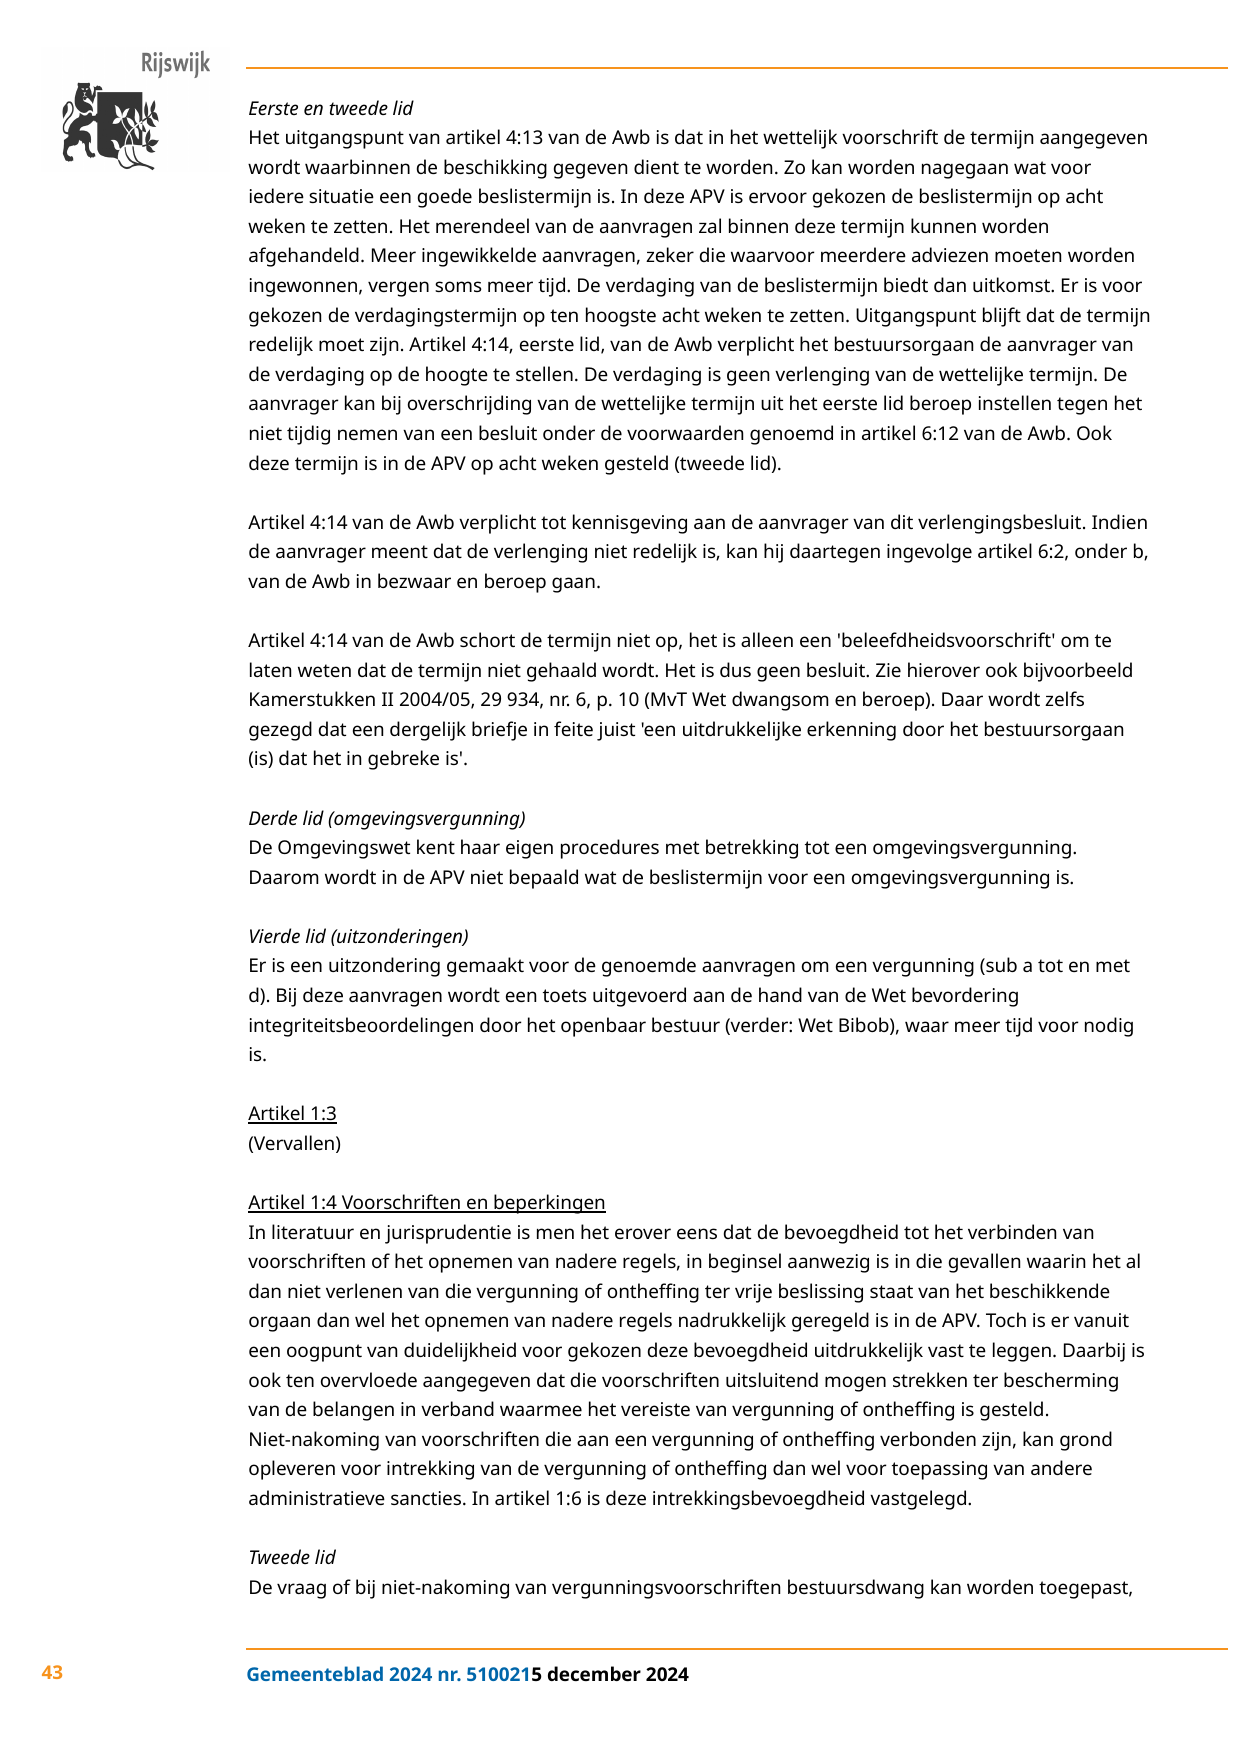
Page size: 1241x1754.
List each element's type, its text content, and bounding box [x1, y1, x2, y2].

text Artikel 1:3 [248, 1101, 1152, 1126]
picture [41, 47, 231, 172]
text Niet-nakoming van voorschriften die aan een vergunning of ontheffing verbonden zijn, kan grond opleveren voor intrekking van de vergunning of ontheffing dan wel voor toepassing van andere administratieve sancties. In artikel 1:6 is deze intrekkingsbevoegdheid vastgelegd. [248, 1426, 1152, 1511]
text In literatuur en jurisprudentie is men het erover eens dat de bevoegdheid tot het verbinden van voorschriften of het opnemen van nadere regels, in beginsel aanwezig is in die gevallen waarin het al dan niet verlenen van die vergunning of ontheffing ter vrije beslissing staat van het beschikkende orgaan dan wel het opnemen van nadere regels nadrukkelijk geregeld is in de APV. Toch is er vanuit een oogpunt van duidelijkheid voor gekozen deze bevoegdheid uitdrukkelijk vast te leggen. Daarbij is ook ten overvloede aangegeven dat die voorschriften uitsluitend mogen strekken ter bescherming van de belangen in verband waarmee het vereiste van vergunning of ontheffing is gesteld. [248, 1219, 1152, 1422]
text Het uitgangspunt van artikel 4:13 van de Awb is dat in het wettelijk voorschrift de termijn aangegeven wordt waarbinnen de beschikking gegeven dient te worden. Zo kan worden nagegaan wat voor iedere situatie een goede beslistermijn is. In deze APV is ervoor gekozen de beslistermijn op acht weken te zetten. Het merendeel van de aanvragen zal binnen deze termijn kunnen worden afgehandeld. Meer ingewikkelde aanvragen, zeker die waarvoor meerdere adviezen moeten worden ingewonnen, vergen soms meer tijd. De verdaging van de beslistermijn biedt dan uitkomst. Er is voor gekozen de verdagingstermijn op ten hoogste acht weken te zetten. Uitgangspunt blijft dat de termijn redelijk moet zijn. Artikel 4:14, eerste lid, van de Awb verplicht het bestuursorgaan de aanvrager van de verdaging op de hoogte te stellen. De verdaging is geen verlenging van de wettelijke termijn. De aanvrager kan bij overschrijding van de wettelijke termijn uit het eerste lid beroep instellen tegen het niet tijdig nemen van een besluit onder de voorwaarden genoemd in artikel 6:12 van de Awb. Ook deze termijn is in de APV op acht weken gesteld (tweede lid). [248, 124, 1152, 476]
text Er is een uitzondering gemaakt voor de genoemde aanvragen om een vergunning (sub a tot en met d). Bij deze aanvragen wordt een toets uitgevoerd aan de hand van de Wet bevordering integriteitsbeoordelingen door het openbaar bestuur (verder: Wet Bibob), waar meer tijd voor nodig is. [248, 953, 1152, 1067]
text (Vervallen) [248, 1130, 1152, 1156]
text De Omgevingswet kent haar eigen procedures met betrekking tot een omgevingsvergunning. Daarom wordt in de APV niet bepaald wat de beslistermijn voor een omgevingsvergunning is. [248, 834, 1152, 890]
text Artikel 4:14 van de Awb verplicht tot kennisgeving aan de aanvrager van dit verlengingsbesluit. Indien de aanvrager meent dat de verlenging niet redelijk is, kan hij daartegen ingevolge artikel 6:2, onder b, van de Awb in bezwaar en beroep gaan. [248, 509, 1152, 594]
text Artikel 1:4 Voorschriften en beperkingen [248, 1189, 1152, 1215]
text Vierde lid (uitzonderingen) [248, 923, 1152, 949]
text De vraag of bij niet-nakoming van vergunningsvoorschriften bestuursdwang kan worden toegepast, [248, 1574, 1152, 1600]
text Eerste en tweede lid [248, 95, 1152, 121]
text Artikel 4:14 van de Awb schort de termijn niet op, het is alleen een 'beleefdheidsvoorschrift' om te laten weten dat de termijn niet gehaald wordt. Het is dus geen besluit. Zie hierover ook bijvoorbeeld Kamerstukken II 2004/05, 29 934, nr. 6, p. 10 (MvT Wet dwangsom en beroep). Daar wordt zelfs gezegd dat een dergelijk briefje in feite juist 'een uitdrukkelijke erkenning door het bestuursorgaan (is) dat het in gebreke is'. [248, 627, 1152, 771]
text Derde lid (omgevingsvergunning) [248, 805, 1152, 831]
text Tweede lid [248, 1544, 1152, 1570]
